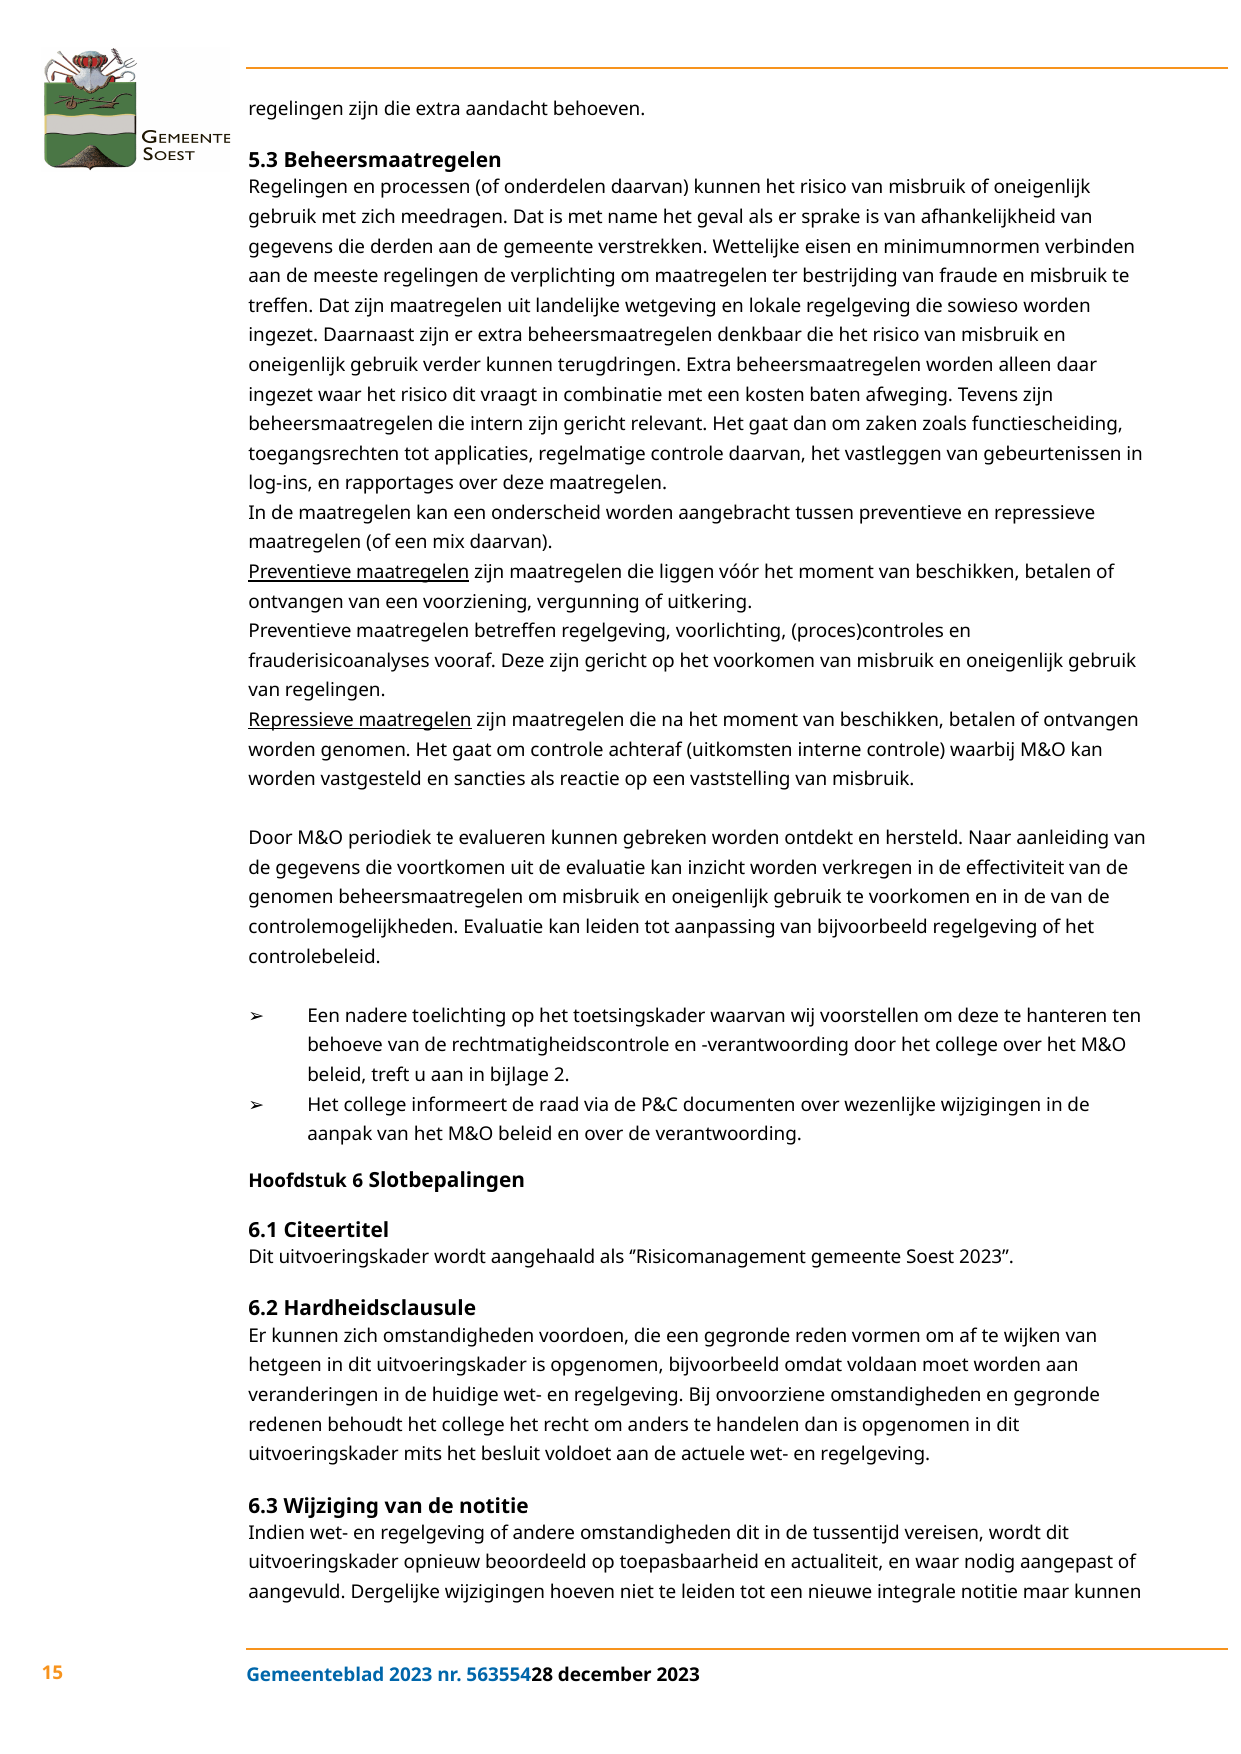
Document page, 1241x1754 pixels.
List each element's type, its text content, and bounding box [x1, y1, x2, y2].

text In de maatregelen kan een onderscheid worden aangebracht tussen preventieve en repressieve maatregelen (of een mix daarvan). [248, 499, 1152, 554]
text Preventieve maatregelen zijn maatregelen die liggen vóór het moment van beschikken, betalen of ontvangen van een voorziening, vergunning of uitkering. [248, 558, 1152, 613]
table_header Een nadere toelichting op het toetsingskader waarvan wij voorstellen om deze te hanteren ten behoeve van de rechtmatigheidscontrole en -verantwoording door het college over het M&O beleid, treft u aan in bijlage 2. Het college informeert de raad via de P&C documenten over wezenlijke wijzigingen in de aanpak van het M&O beleid en over de verantwoording. [248, 1002, 1152, 1146]
text regelingen zijn die extra aandacht behoeven. [248, 95, 1152, 121]
text Indien wet- en regelgeving of andere omstandigheden dit in de tussentijd vereisen, wordt dit uitvoeringskader opnieuw beoordeeld op toepasbaarheid en actualiteit, en waar nodig aangepast of aangevuld. Dergelijke wijzigingen hoeven niet te leiden tot een nieuwe integrale notitie maar kunnen [248, 1519, 1152, 1604]
text Hoofdstuk 6 Slotbepalingen [248, 1165, 1152, 1194]
picture [41, 47, 231, 172]
text Er kunnen zich omstandigheden voordoen, die een gegronde reden vormen om af te wijken van hetgeen in dit uitvoeringskader is opgenomen, bijvoorbeeld omdat voldaan moet worden aan veranderingen in de huidige wet- en regelgeving. Bij onvoorziene omstandigheden en gegronde redenen behoudt het college het recht om anders te handelen dan is opgenomen in dit uitvoeringskader mits het besluit voldoet aan de actuele wet- en regelgeving. [248, 1322, 1152, 1466]
text Door M&O periodiek te evalueren kunnen gebreken worden ontdekt en hersteld. Naar aanleiding van de gegevens die voortkomen uit de evaluatie kan inzicht worden verkregen in de effectiviteit van de genomen beheersmaatregelen om misbruik en oneigenlijk gebruik te voorkomen en in de van de controlemogelijkheden. Evaluatie kan leiden tot aanpassing van bijvoorbeeld regelgeving of het controlebeleid. [248, 824, 1152, 968]
text 6.1 Citeertitel [248, 1215, 1152, 1243]
text 5.3 Beheersmaatregelen [248, 145, 1152, 174]
text Repressieve maatregelen zijn maatregelen die na het moment van beschikken, betalen of ontvangen worden genomen. Het gaat om controle achteraf (uitkomsten interne controle) waarbij M&O kan worden vastgesteld en sancties als reactie op een vaststelling van misbruik. [248, 706, 1152, 791]
text Dit uitvoeringskader wordt aangehaald als ‘’Risicomanagement gemeente Soest 2023’’. [248, 1243, 1152, 1269]
text Preventieve maatregelen betreffen regelgeving, voorlichting, (proces)controles en frauderisicoanalyses vooraf. Deze zijn gericht op het voorkomen van misbruik en oneigenlijk gebruik van regelingen. [248, 617, 1152, 702]
text 6.3 Wijziging van de notitie [248, 1491, 1152, 1519]
text 6.2 Hardheidsclausule [248, 1293, 1152, 1322]
text Regelingen en processen (of onderdelen daarvan) kunnen het risico van misbruik of oneigenlijk gebruik met zich meedragen. Dat is met name het geval als er sprake is van afhankelijkheid van gegevens die derden aan de gemeente verstrekken. Wettelijke eisen en minimumnormen verbinden aan de meeste regelingen de verplichting om maatregelen ter bestrijding van fraude en misbruik te treffen. Dat zijn maatregelen uit landelijke wetgeving en lokale regelgeving die sowieso worden ingezet. Daarnaast zijn er extra beheersmaatregelen denkbaar die het risico van misbruik en oneigenlijk gebruik verder kunnen terugdringen. Extra beheersmaatregelen worden alleen daar ingezet waar het risico dit vraagt in combinatie met een kosten baten afweging. Tevens zijn beheersmaatregelen die intern zijn gericht relevant. Het gaat dan om zaken zoals functiescheiding, toegangsrechten tot applicaties, regelmatige controle daarvan, het vastleggen van gebeurtenissen in log-ins, en rapportages over deze maatregelen. [248, 174, 1152, 495]
